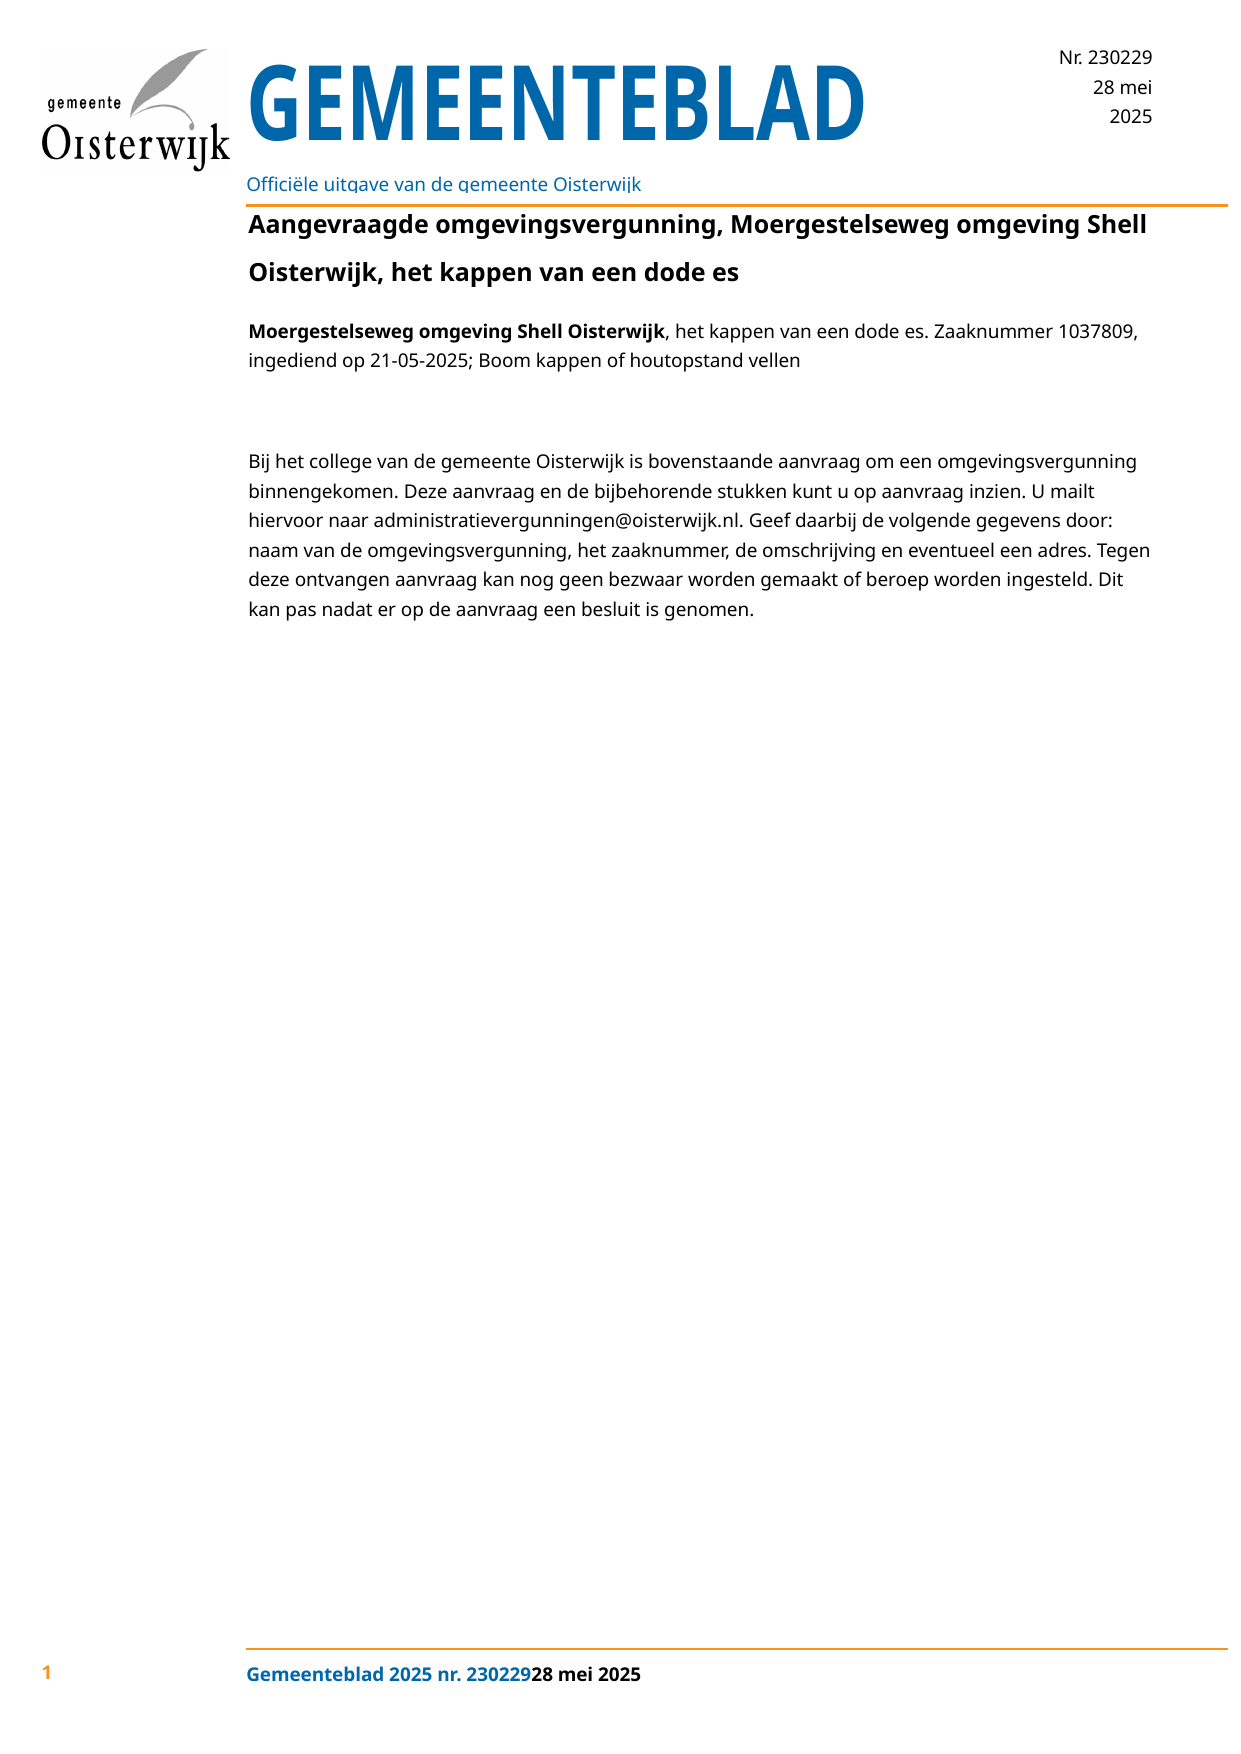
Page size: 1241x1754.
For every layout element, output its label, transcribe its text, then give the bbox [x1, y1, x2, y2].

text Bij het college van de gemeente Oisterwijk is bovenstaande aanvraag om een omgevingsvergunning binnengekomen. Deze aanvraag en de bijbehorende stukken kunt u op aanvraag inzien. U mailt hiervoor naar administratievergunningen@oisterwijk.nl. Geef daarbij de volgende gegevens door: naam van de omgevingsvergunning, het zaaknummer, de omschrijving en eventueel een adres. Tegen deze ontvangen aanvraag kan nog geen bezwaar worden gemaakt of beroep worden ingesteld. Dit kan pas nadat er op de aanvraag een besluit is genomen. [248, 448, 1152, 622]
text Moergestelseweg omgeving Shell Oisterwijk, het kappen van een dode es. Zaaknummer 1037809, ingediend op 21-05-2025; Boom kappen of houtopstand vellen [248, 318, 1152, 373]
text Aangevraagde omgevingsvergunning, Moergestelseweg omgeving Shell Oisterwijk, het kappen van een dode es [248, 207, 1152, 288]
picture [41, 47, 231, 172]
